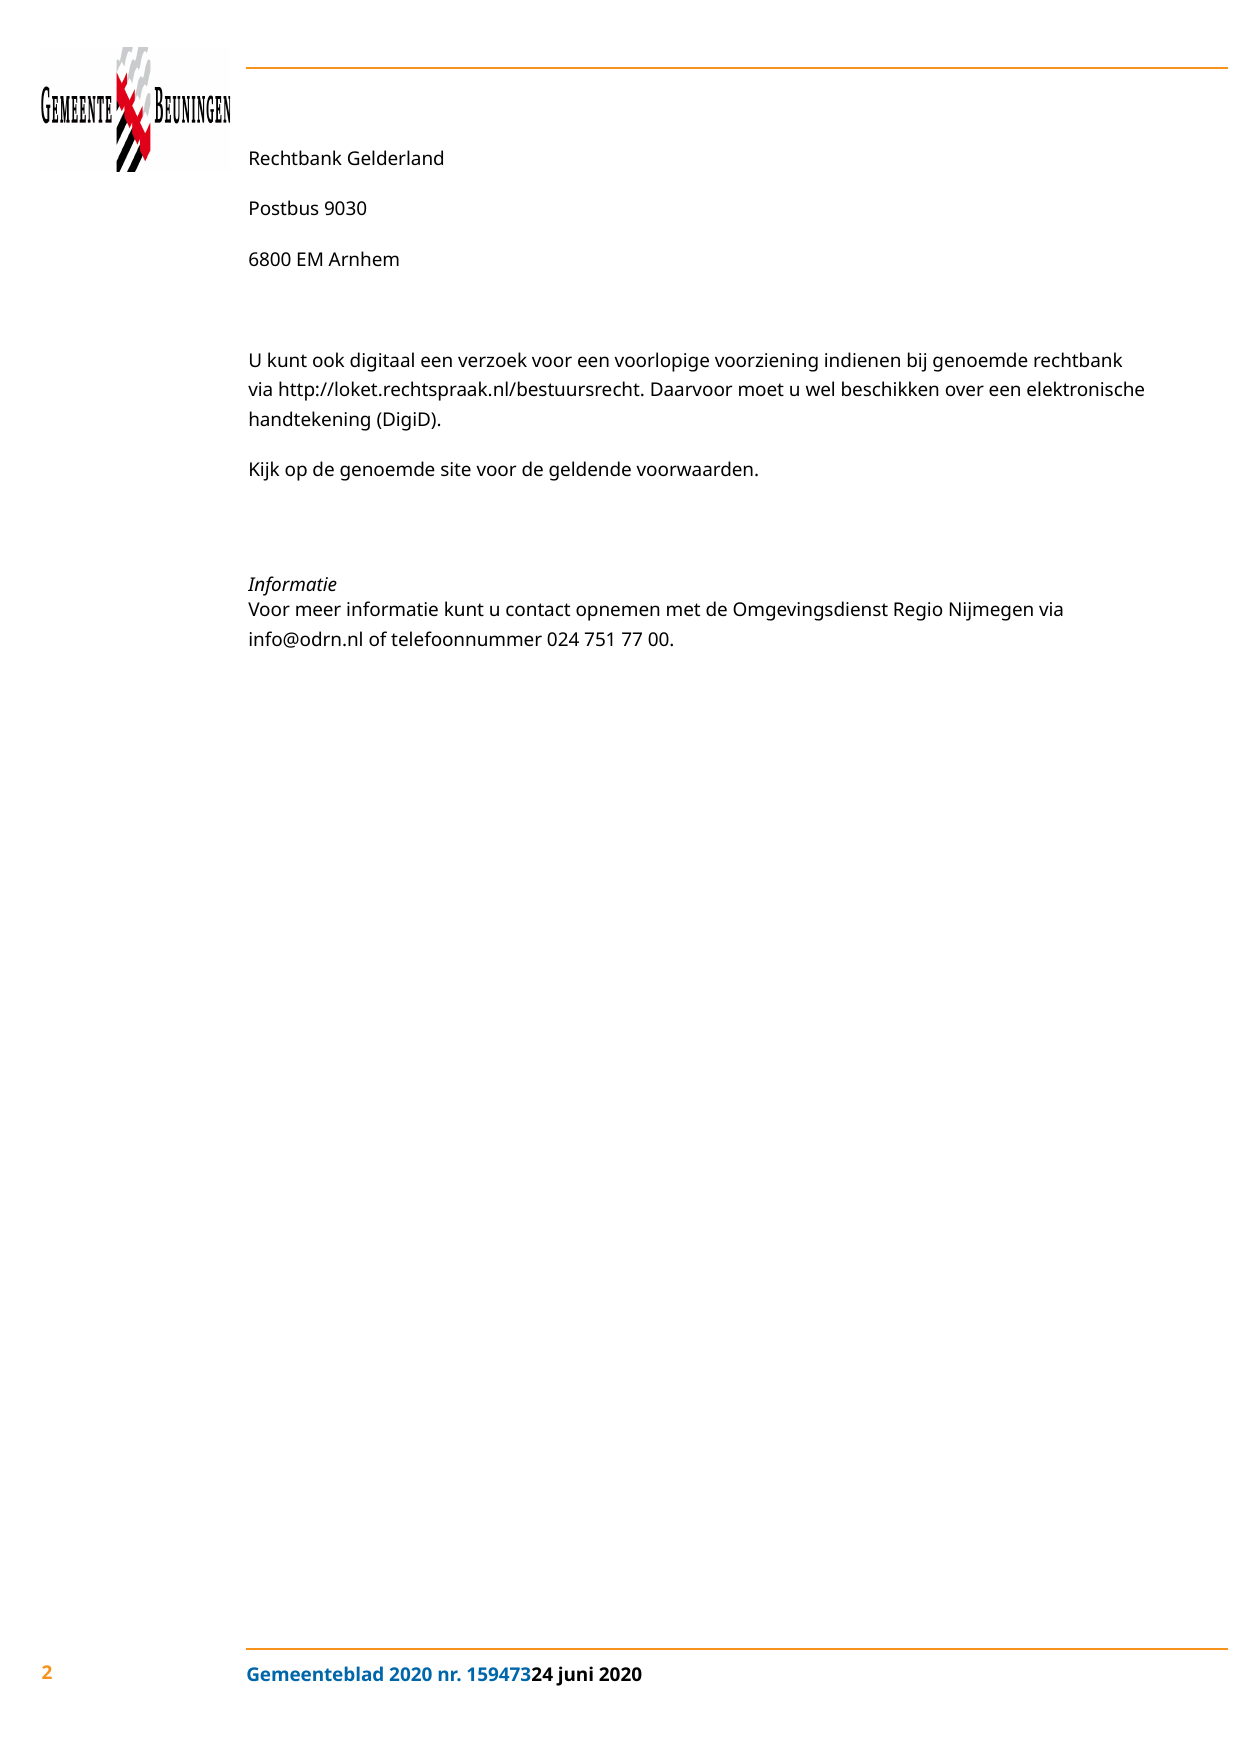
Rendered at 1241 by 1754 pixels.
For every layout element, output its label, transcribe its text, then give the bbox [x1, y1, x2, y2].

text 6800 EM Arnhem [248, 246, 1152, 272]
text U kunt ook digitaal een verzoek voor een voorlopige voorziening indienen bij genoemde rechtbank via http://loket.rechtspraak.nl/bestuursrecht. Daarvoor moet u wel beschikken over een elektronische handtekening (DigiD). [248, 347, 1152, 432]
text Informatie [248, 571, 1152, 597]
text Postbus 9030 [248, 196, 1152, 221]
text Kijk op de genoemde site voor de geldende voorwaarden. [248, 456, 1152, 482]
text Rechtbank Gelderland [248, 145, 1152, 171]
picture [41, 47, 231, 172]
text Voor meer informatie kunt u contact opnemen met de Omgevingsdienst Regio Nijmegen via info@odrn.nl of telefoonnummer 024 751 77 00. [248, 597, 1152, 652]
